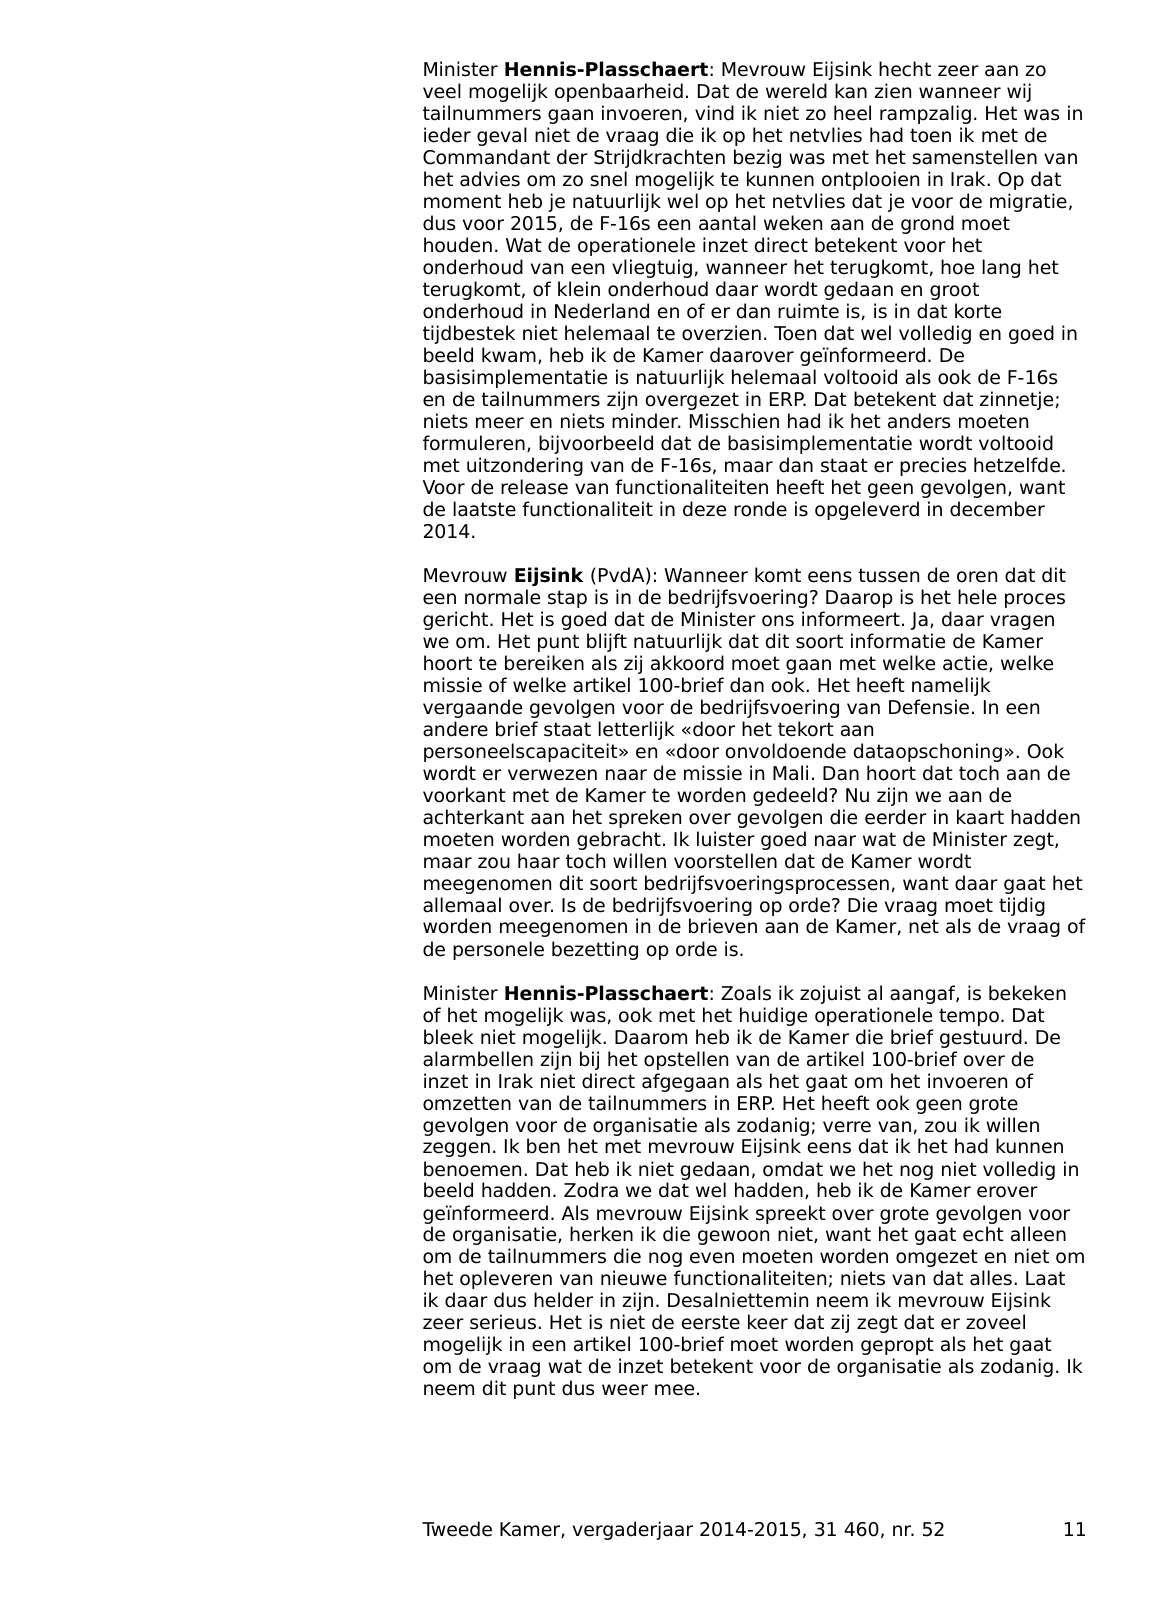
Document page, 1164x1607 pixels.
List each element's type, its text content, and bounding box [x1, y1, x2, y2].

text Minister Hennis-Plasschaert: Mevrouw Eijsink hecht zeer aan zo veel mogelijk openbaarheid. Dat de wereld kan zien wanneer wij tailnummers gaan invoeren, vind ik niet zo heel rampzalig. Het was in ieder geval niet de vraag die ik op het netvlies had toen ik met de Commandant der Strijdkrachten bezig was met het samenstellen van het advies om zo snel mogelijk te kunnen ontplooien in Irak. Op dat moment heb je natuurlijk wel op het netvlies dat je voor de migratie, dus voor 2015, de F-16s een aantal weken aan de grond moet houden. Wat de operationele inzet direct betekent voor het onderhoud van een vliegtuig, wanneer het terugkomt, hoe lang het terugkomt, of klein onderhoud daar wordt gedaan en groot onderhoud in Nederland en of er dan ruimte is, is in dat korte tijdbestek niet helemaal te overzien. Toen dat wel volledig en goed in beeld kwam, heb ik de Kamer daarover geïnformeerd. De basisimplementatie is natuurlijk helemaal voltooid als ook de F-16s en de tailnummers zijn overgezet in ERP. Dat betekent dat zinnetje; niets meer en niets minder. Misschien had ik het anders moeten formuleren, bijvoorbeeld dat de basisimplementatie wordt voltooid met uitzondering van de F-16s, maar dan staat er precies hetzelfde. Voor de release van functionaliteiten heeft het geen gevolgen, want de laatste functionaliteit in deze ronde is opgeleverd in december 2014. [422, 59, 1087, 543]
text Minister Hennis-Plasschaert: Zoals ik zojuist al aangaf, is bekeken of het mogelijk was, ook met het huidige operationele tempo. Dat bleek niet mogelijk. Daarom heb ik de Kamer die brief gestuurd. De alarmbellen zijn bij het opstellen van de artikel 100-brief over de inzet in Irak niet direct afgegaan als het gaat om het invoeren of omzetten van de tailnummers in ERP. Het heeft ook geen grote gevolgen voor de organisatie als zodanig; verre van, zou ik willen zeggen. Ik ben het met mevrouw Eijsink eens dat ik het had kunnen benoemen. Dat heb ik niet gedaan, omdat we het nog niet volledig in beeld hadden. Zodra we dat wel hadden, heb ik de Kamer erover geïnformeerd. Als mevrouw Eijsink spreekt over grote gevolgen voor de organisatie, herken ik die gewoon niet, want het gaat echt alleen om de tailnummers die nog even moeten worden omgezet en niet om het opleveren van nieuwe functionaliteiten; niets van dat alles. Laat ik daar dus helder in zijn. Desalniettemin neem ik mevrouw Eijsink zeer serieus. Het is niet de eerste keer dat zij zegt dat er zoveel mogelijk in een artikel 100-brief moet worden gepropt als het gaat om de vraag wat de inzet betekent voor de organisatie als zodanig. Ik neem dit punt dus weer mee. [422, 983, 1087, 1400]
text Mevrouw Eijsink (PvdA): Wanneer komt eens tussen de oren dat dit een normale stap is in de bedrijfsvoering? Daarop is het hele proces gericht. Het is goed dat de Minister ons informeert. Ja, daar vragen we om. Het punt blijft natuurlijk dat dit soort informatie de Kamer hoort te bereiken als zij akkoord moet gaan met welke actie, welke missie of welke artikel 100-brief dan ook. Het heeft namelijk vergaande gevolgen voor de bedrijfsvoering van Defensie. In een andere brief staat letterlijk «door het tekort aan personeelscapaciteit» en «door onvoldoende dataopschoning». Ook wordt er verwezen naar de missie in Mali. Dan hoort dat toch aan de voorkant met de Kamer te worden gedeeld? Nu zijn we aan de achterkant aan het spreken over gevolgen die eerder in kaart hadden moeten worden gebracht. Ik luister goed naar wat de Minister zegt, maar zou haar toch willen voorstellen dat de Kamer wordt meegenomen dit soort bedrijfsvoeringsprocessen, want daar gaat het allemaal over. Is de bedrijfsvoering op orde? Die vraag moet tijdig worden meegenomen in de brieven aan de Kamer, net als de vraag of de personele bezetting op orde is. [422, 565, 1087, 960]
